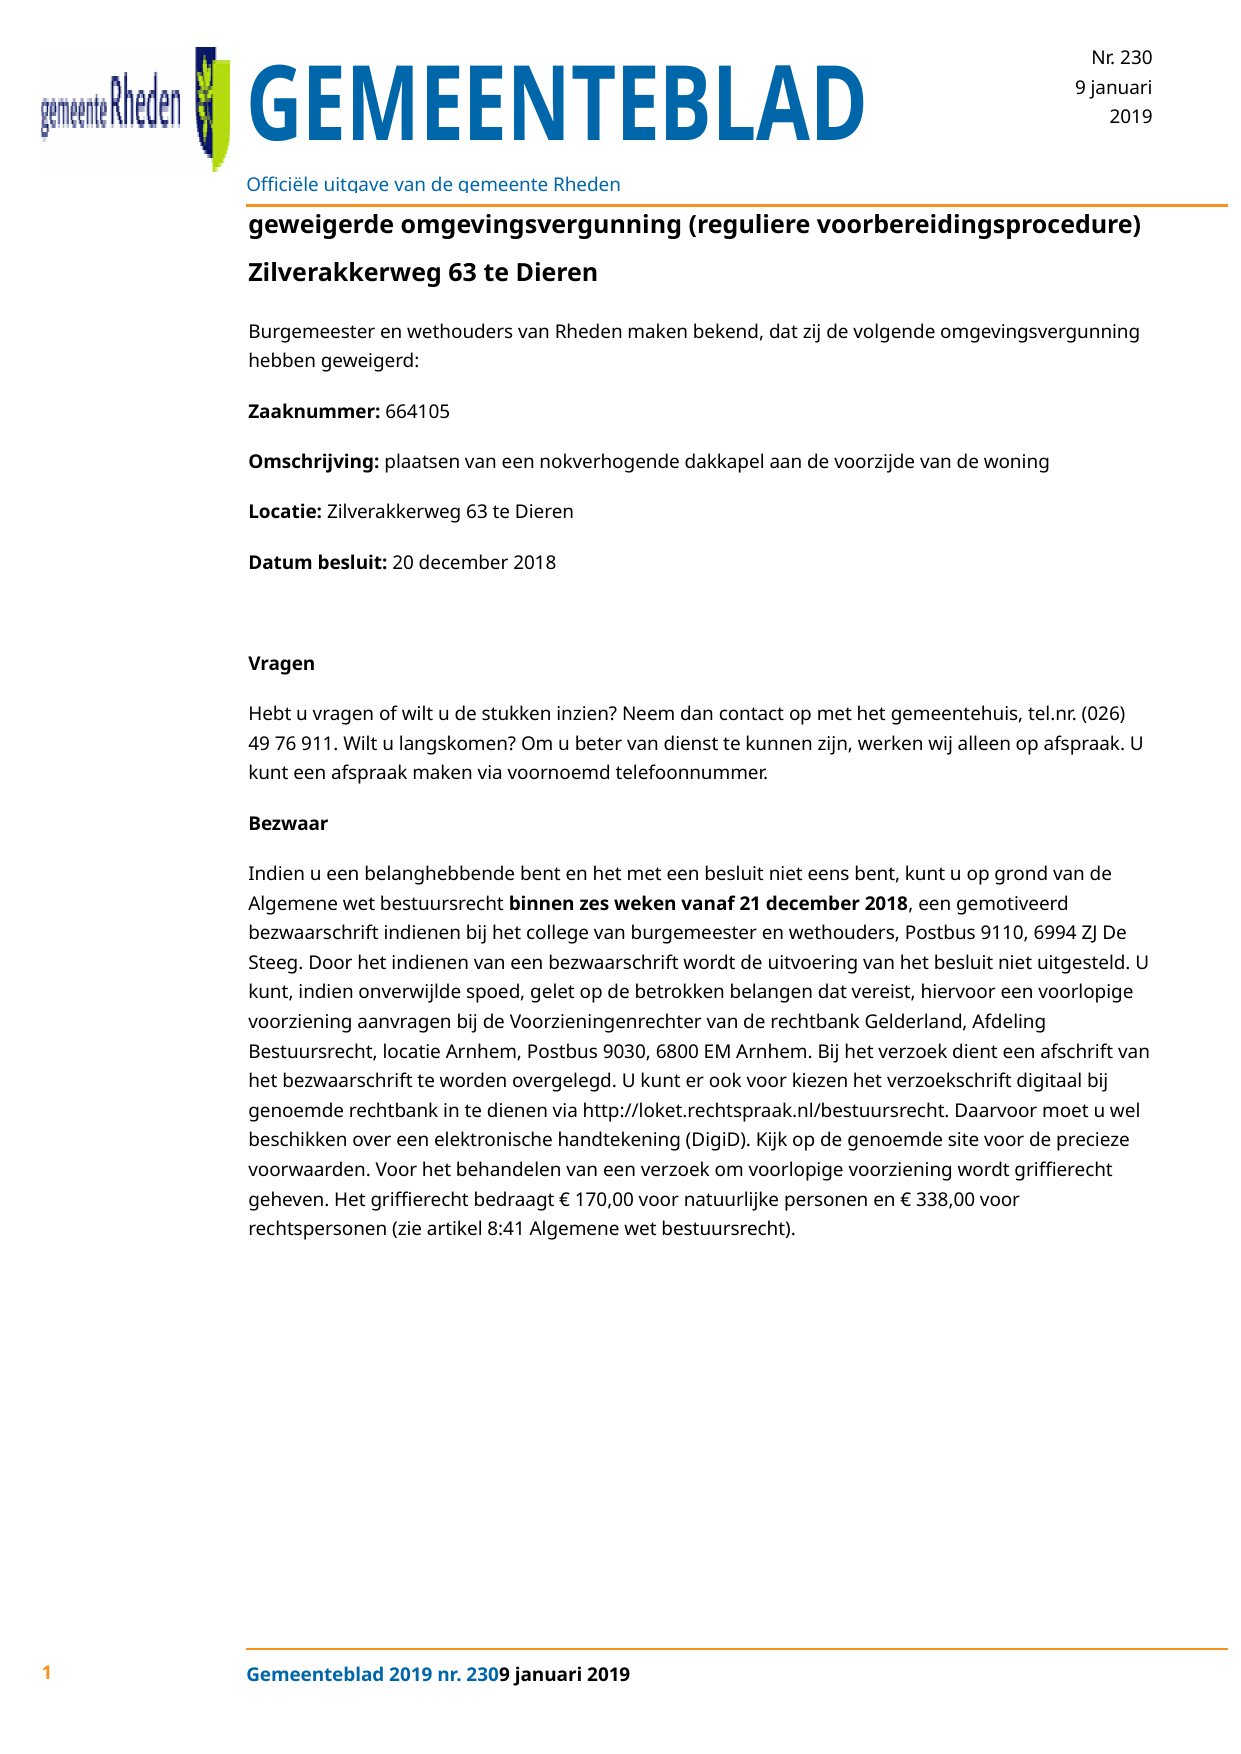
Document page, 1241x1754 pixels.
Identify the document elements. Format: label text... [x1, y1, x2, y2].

text Omschrijving: plaatsen van een nokverhogende dakkapel aan de voorzijde van de woning [248, 448, 1152, 474]
text Zaaknummer: 664105 [248, 398, 1152, 424]
text Vragen [248, 650, 1152, 676]
text Hebt u vragen of wilt u de stukken inzien? Neem dan contact op met het gemeentehuis, tel.nr. (026) 49 76 911. Wilt u langskomen? Om u beter van dienst te kunnen zijn, werken wij alleen op afspraak. U kunt een afspraak maken via voornoemd telefoonnummer. [248, 700, 1152, 785]
text geweigerde omgevingsvergunning (reguliere voorbereidingsprocedure) Zilverakkerweg 63 te Dieren [248, 207, 1152, 288]
text Burgemeester en wethouders van Rheden maken bekend, dat zij de volgende omgevingsvergunning hebben geweigerd: [248, 318, 1152, 373]
text Datum besluit: 20 december 2018 [248, 549, 1152, 575]
text Bezwaar [248, 810, 1152, 836]
text Indien u een belanghebbende bent en het met een besluit niet eens bent, kunt u op grond van de Algemene wet bestuursrecht binnen zes weken vanaf 21 december 2018, een gemotiveerd bezwaarschrift indienen bij het college van burgemeester en wethouders, Postbus 9110, 6994 ZJ De Steeg. Door het indienen van een bezwaarschrift wordt de uitvoering van het besluit niet uitgesteld. U kunt, indien onverwijlde spoed, gelet op de betrokken belangen dat vereist, hiervoor een voorlopige voorziening aanvragen bij de Voorzieningenrechter van de rechtbank Gelderland, Afdeling Bestuursrecht, locatie Arnhem, Postbus 9030, 6800 EM Arnhem. Bij het verzoek dient een afschrift van het bezwaarschrift te worden overgelegd. U kunt er ook voor kiezen het verzoekschrift digitaal bij genoemde rechtbank in te dienen via http://loket.rechtspraak.nl/bestuursrecht. Daarvoor moet u wel beschikken over een elektronische handtekening (DigiD). Kijk op de genoemde site voor de precieze voorwaarden. Voor het behandelen van een verzoek om voorlopige voorziening wordt griffierecht geheven. Het griffierecht bedraagt € 170,00 voor natuurlijke personen en € 338,00 voor rechtspersonen (zie artikel 8:41 Algemene wet bestuursrecht). [248, 860, 1152, 1241]
text Locatie: Zilverakkerweg 63 te Dieren [248, 499, 1152, 524]
picture [41, 47, 231, 172]
